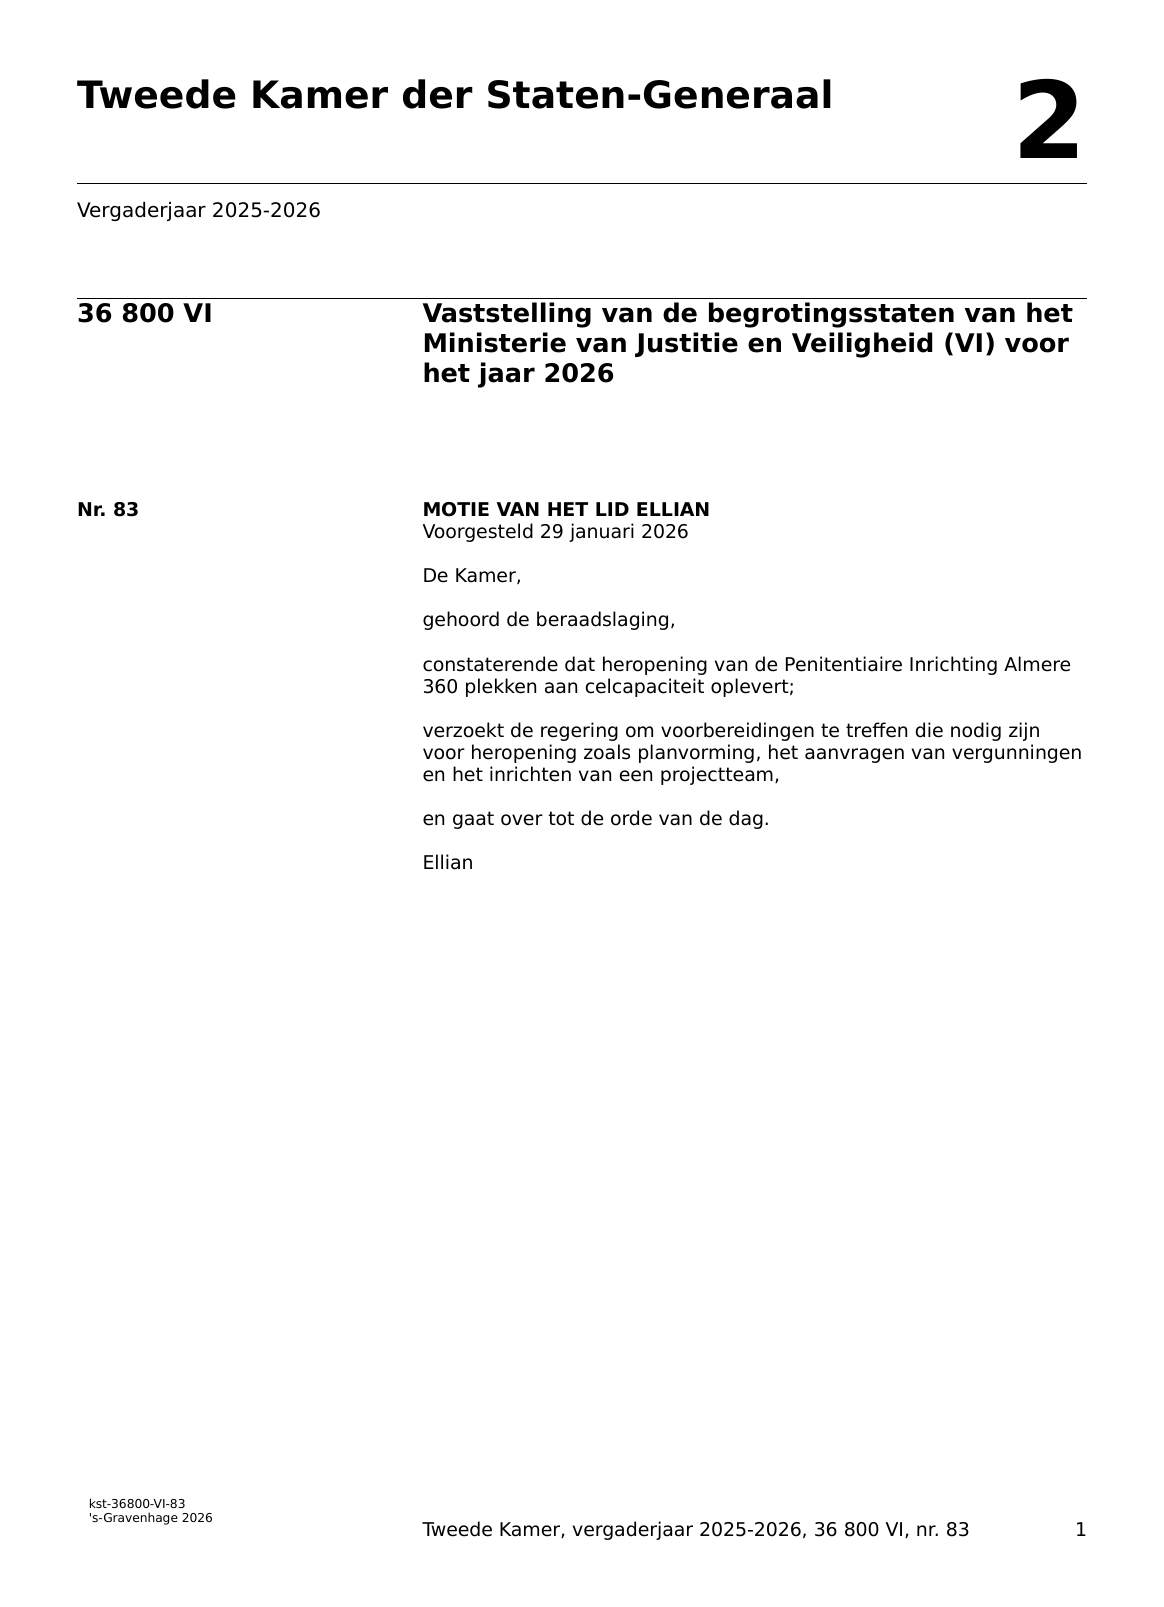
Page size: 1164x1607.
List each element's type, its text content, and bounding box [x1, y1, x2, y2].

subtitle 36 800 VI Vaststelling van de begrotingsstaten van het Ministerie van Justitie en Veiligheid (VI) voor het jaar 2026 [77, 299, 1087, 388]
text kst-36800-VI-83 [88, 1497, 323, 1511]
text en gaat over tot de orde van de dag. [422, 808, 1087, 830]
table_header Tweede Kamer der Staten-Generaal [77, 59, 886, 183]
text 's-Gravenhage 2026 [88, 1511, 323, 1525]
text De Kamer, [422, 565, 1087, 587]
subtitle Nr. 83 MOTIE VAN HET LID ELLIAN [77, 499, 1087, 521]
text gehoord de beraadslaging, [422, 609, 1087, 631]
table_header 2 [886, 59, 1087, 183]
text Ellian [422, 852, 1087, 874]
text constaterende dat heropening van de Penitentiaire Inrichting Almere 360 plekken aan celcapaciteit oplevert; [422, 653, 1087, 697]
text Voorgesteld 29 januari 2026 [422, 521, 1087, 543]
text verzoekt de regering om voorbereidingen te treffen die nodig zijn voor heropening zoals planvorming, het aanvragen van vergunningen en het inrichten van een projectteam, [422, 720, 1087, 786]
table_cell Vergaderjaar 2025-2026 [77, 184, 1087, 298]
